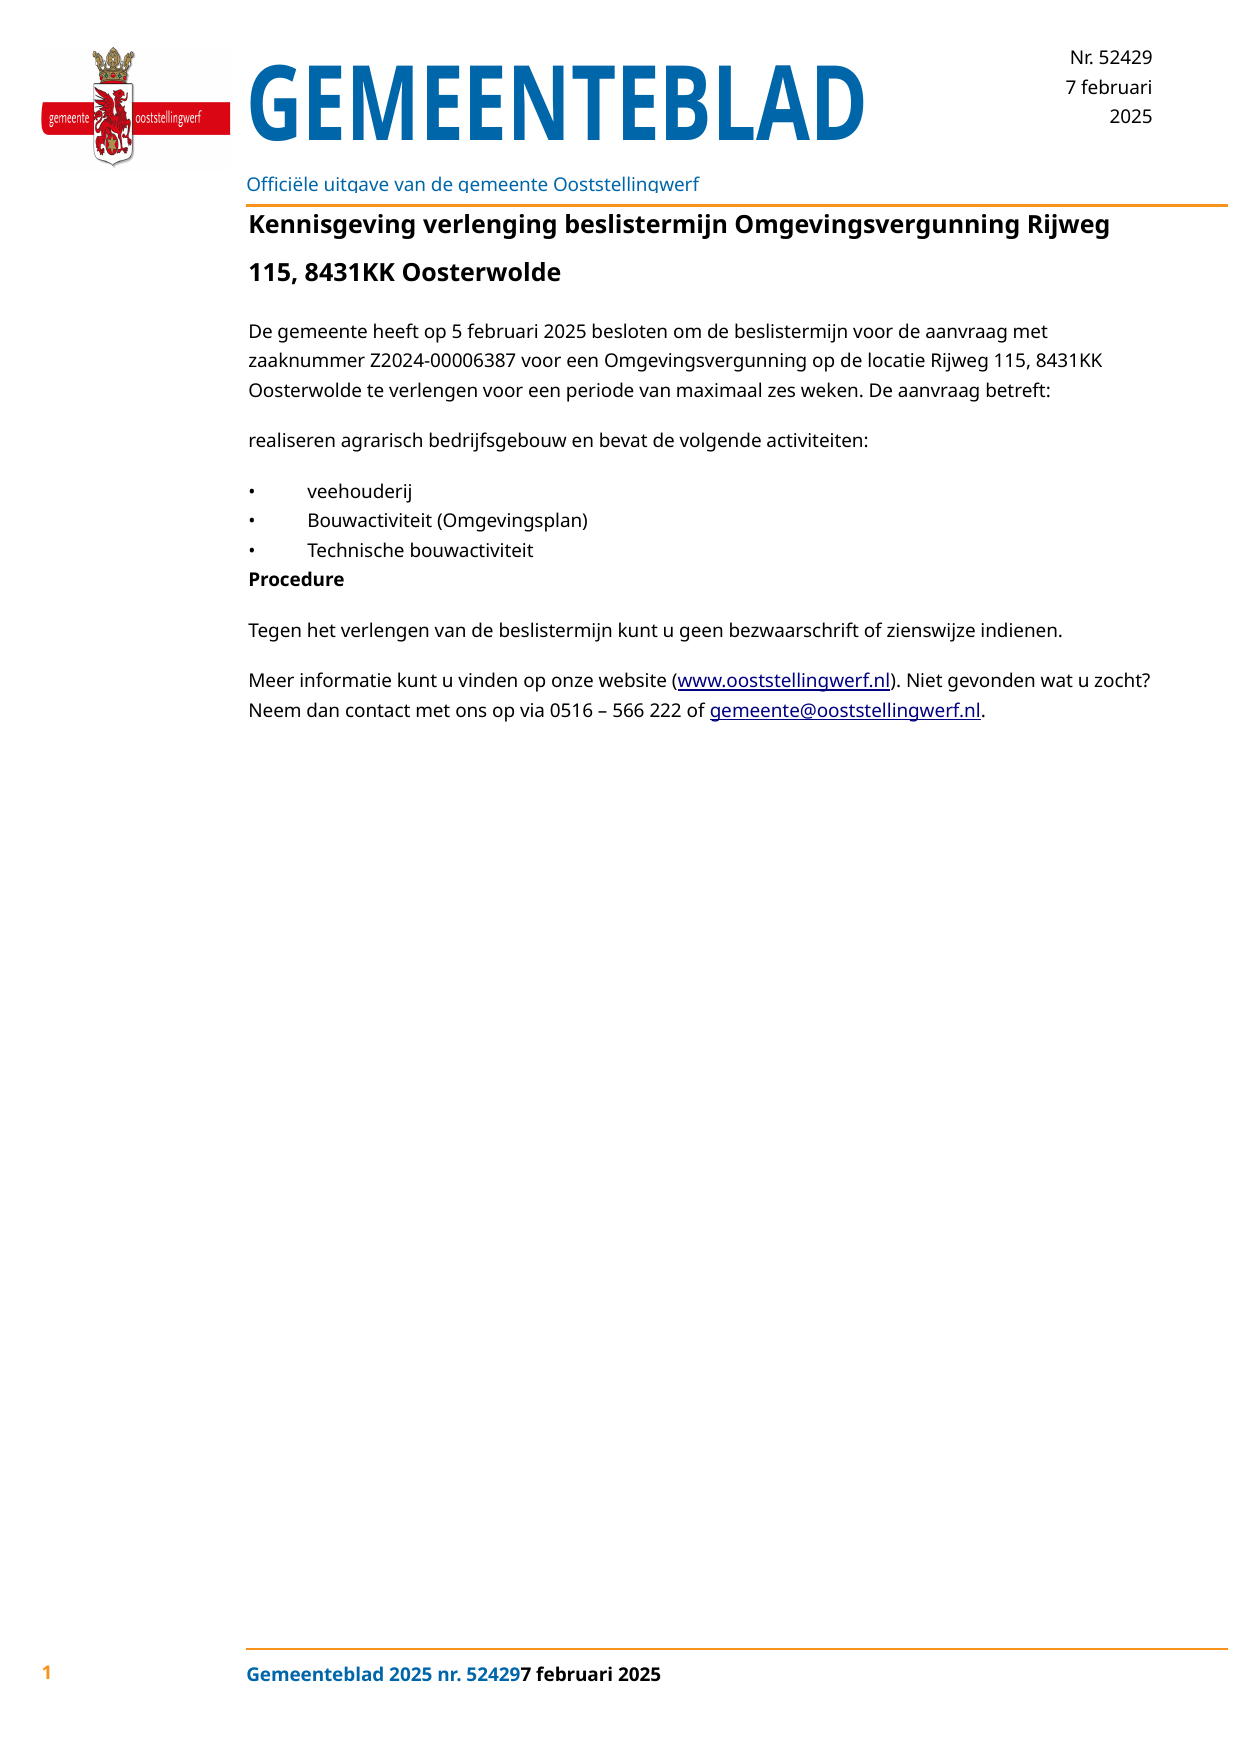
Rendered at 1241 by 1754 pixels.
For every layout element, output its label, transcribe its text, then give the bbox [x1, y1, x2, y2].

list Bouwactiviteit (Omgevingsplan) [248, 507, 1152, 533]
picture [41, 47, 231, 172]
text realiseren agrarisch bedrijfsgebouw en bevat de volgende activiteiten: [248, 427, 1152, 453]
list veehouderij [248, 478, 1152, 504]
list Technische bouwactiviteit [248, 537, 1152, 563]
text Procedure [248, 567, 1152, 592]
text Meer informatie kunt u vinden op onze website (www.ooststellingwerf.nl). Niet gevonden wat u zocht? Neem dan contact met ons op via 0516 – 566 222 of gemeente@ooststellingwerf.nl. [248, 667, 1152, 723]
text De gemeente heeft op 5 februari 2025 besloten om de beslistermijn voor de aanvraag met zaaknummer Z2024-00006387 voor een Omgevingsvergunning op de locatie Rijweg 115, 8431KK Oosterwolde te verlengen voor een periode van maximaal zes weken. De aanvraag betreft: [248, 318, 1152, 403]
text Tegen het verlengen van de beslistermijn kunt u geen bezwaarschrift of zienswijze indienen. [248, 617, 1152, 643]
text Kennisgeving verlenging beslistermijn Omgevingsvergunning Rijweg 115, 8431KK Oosterwolde [248, 207, 1152, 288]
